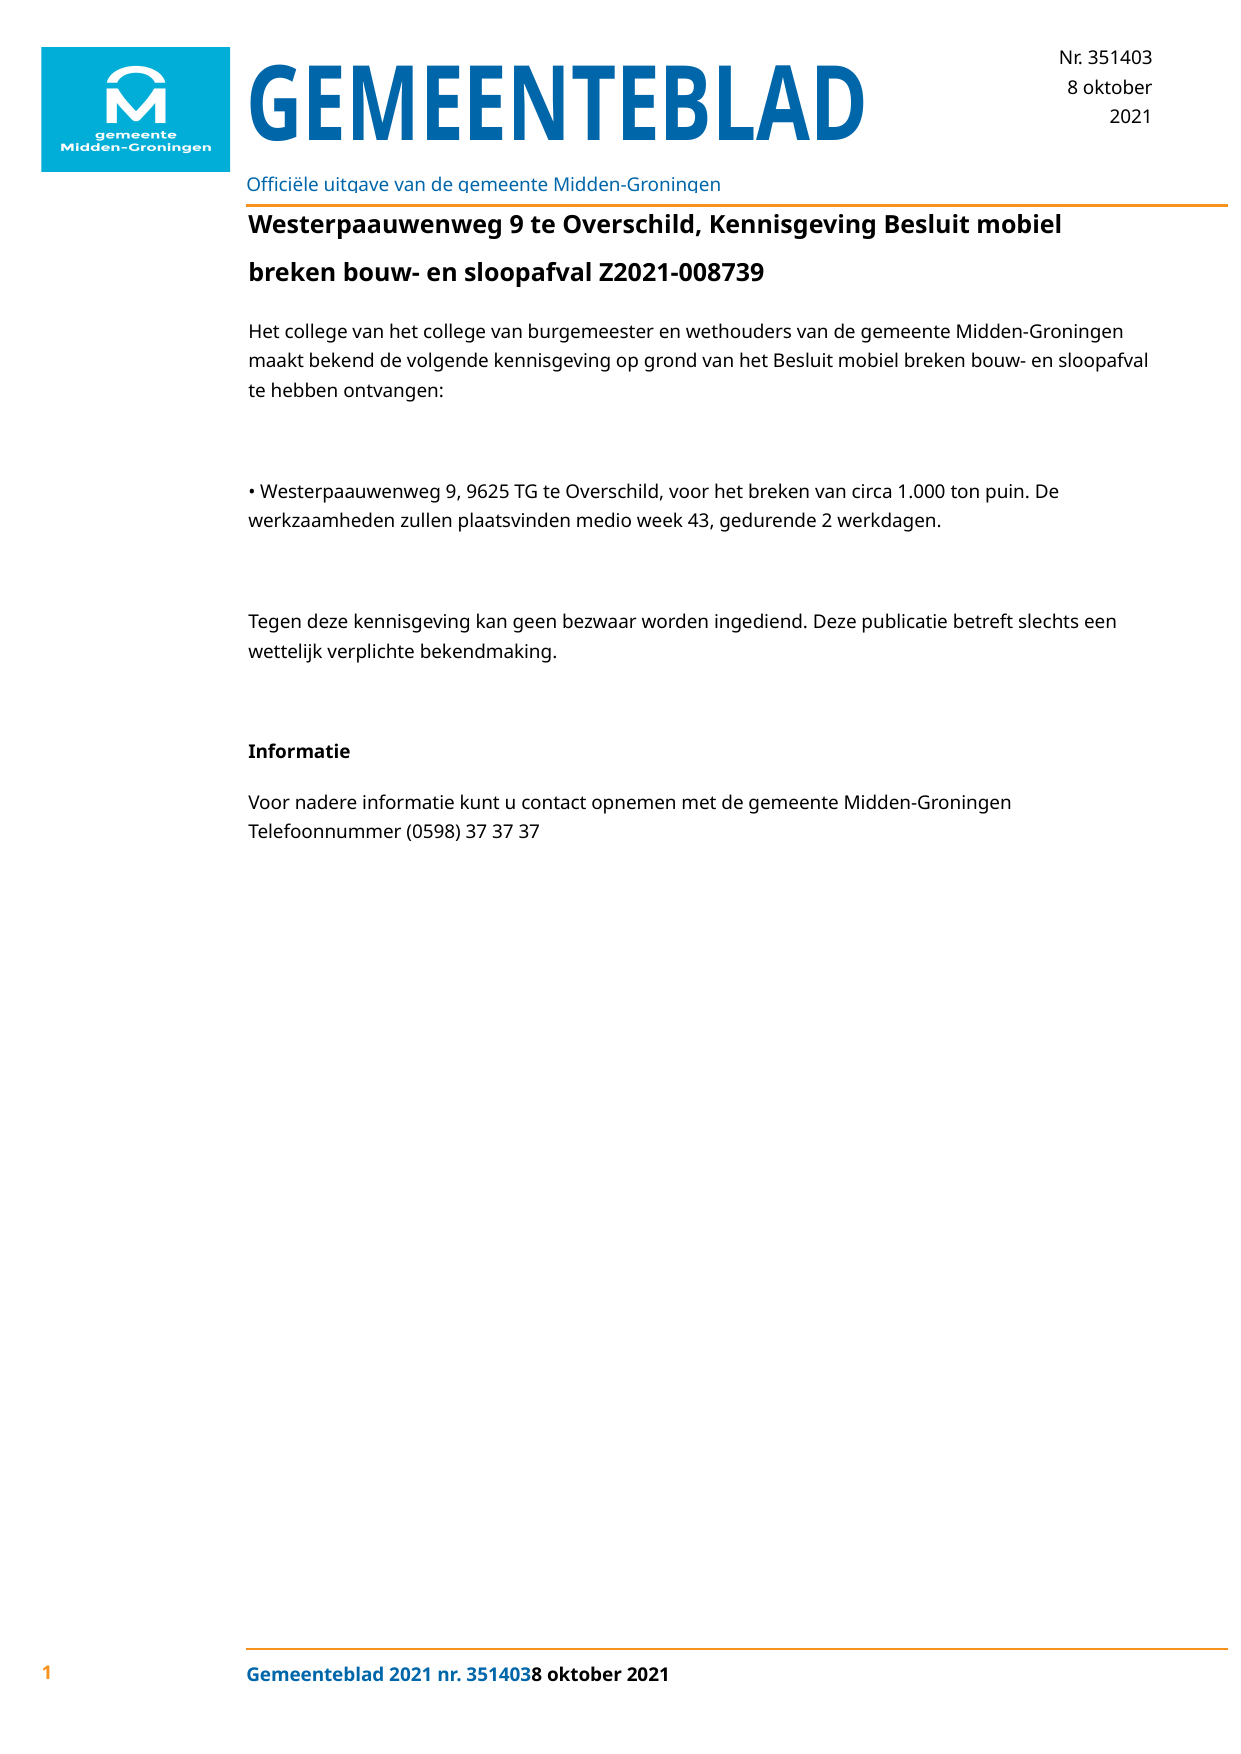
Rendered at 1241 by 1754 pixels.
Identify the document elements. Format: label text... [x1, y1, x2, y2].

picture [107, 89, 165, 122]
text Tegen deze kennisgeving kan geen bezwaar worden ingediend. Deze publicatie betreft slechts een wettelijk verplichte bekendmaking. [248, 608, 1152, 664]
text Het college van het college van burgemeester en wethouders van de gemeente Midden-Groningen maakt bekend de volgende kennisgeving op grond van het Besluit mobiel breken bouw- en sloopafval te hebben ontvangen: [248, 318, 1152, 403]
text Informatie [248, 739, 1152, 764]
text • Westerpaauwenweg 9, 9625 TG te Overschild, voor het breken van circa 1.000 ton puin. De werkzaamheden zullen plaatsvinden medio week 43, gedurende 2 werkdagen. [248, 478, 1152, 533]
text Voor nadere informatie kunt u contact opnemen met de gemeente Midden-Groningen Telefoonnummer (0598) 37 37 37 [248, 789, 1152, 844]
picture [108, 66, 164, 82]
picture [184, 146, 190, 153]
text Westerpaauwenweg 9 te Overschild, Kennisgeving Besluit mobiel breken bouw- en sloopafval Z2021-008739 [248, 207, 1152, 288]
